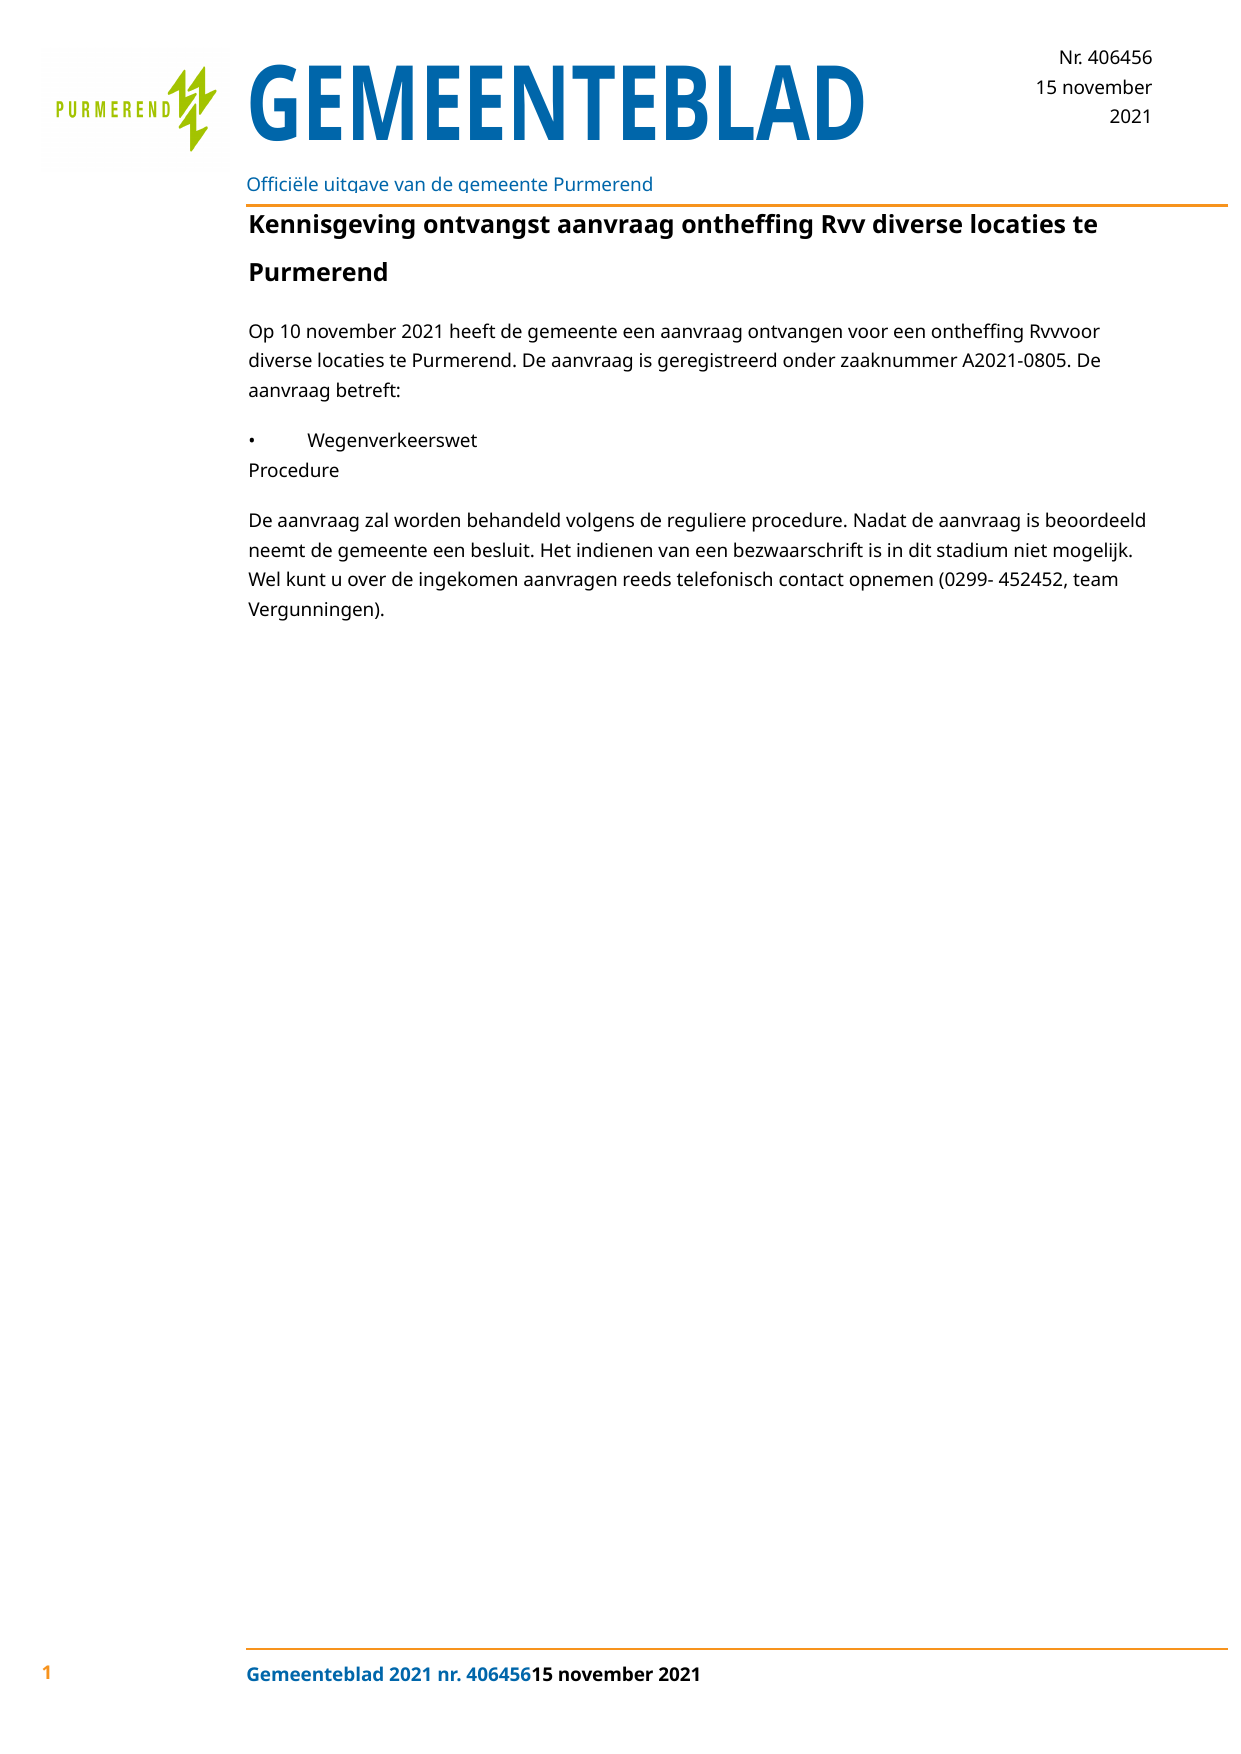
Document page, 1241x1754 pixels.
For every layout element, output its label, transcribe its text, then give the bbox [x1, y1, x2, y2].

text Kennisgeving ontvangst aanvraag ontheffing Rvv diverse locaties te Purmerend [248, 207, 1152, 288]
text De aanvraag zal worden behandeld volgens de reguliere procedure. Nadat de aanvraag is beoordeeld neemt de gemeente een besluit. Het indienen van een bezwaarschrift is in dit stadium niet mogelijk. Wel kunt u over de ingekomen aanvragen reeds telefonisch contact opnemen (0299- 452452, team Vergunningen). [248, 507, 1152, 622]
text Op 10 november 2021 heeft de gemeente een aanvraag ontvangen voor een ontheffing Rvvvoor diverse locaties te Purmerend. De aanvraag is geregistreerd onder zaaknummer A2021-0805. De aanvraag betreft: [248, 318, 1152, 403]
picture [41, 47, 231, 172]
text Procedure [248, 457, 1152, 483]
list Wegenverkeerswet [248, 427, 1152, 453]
